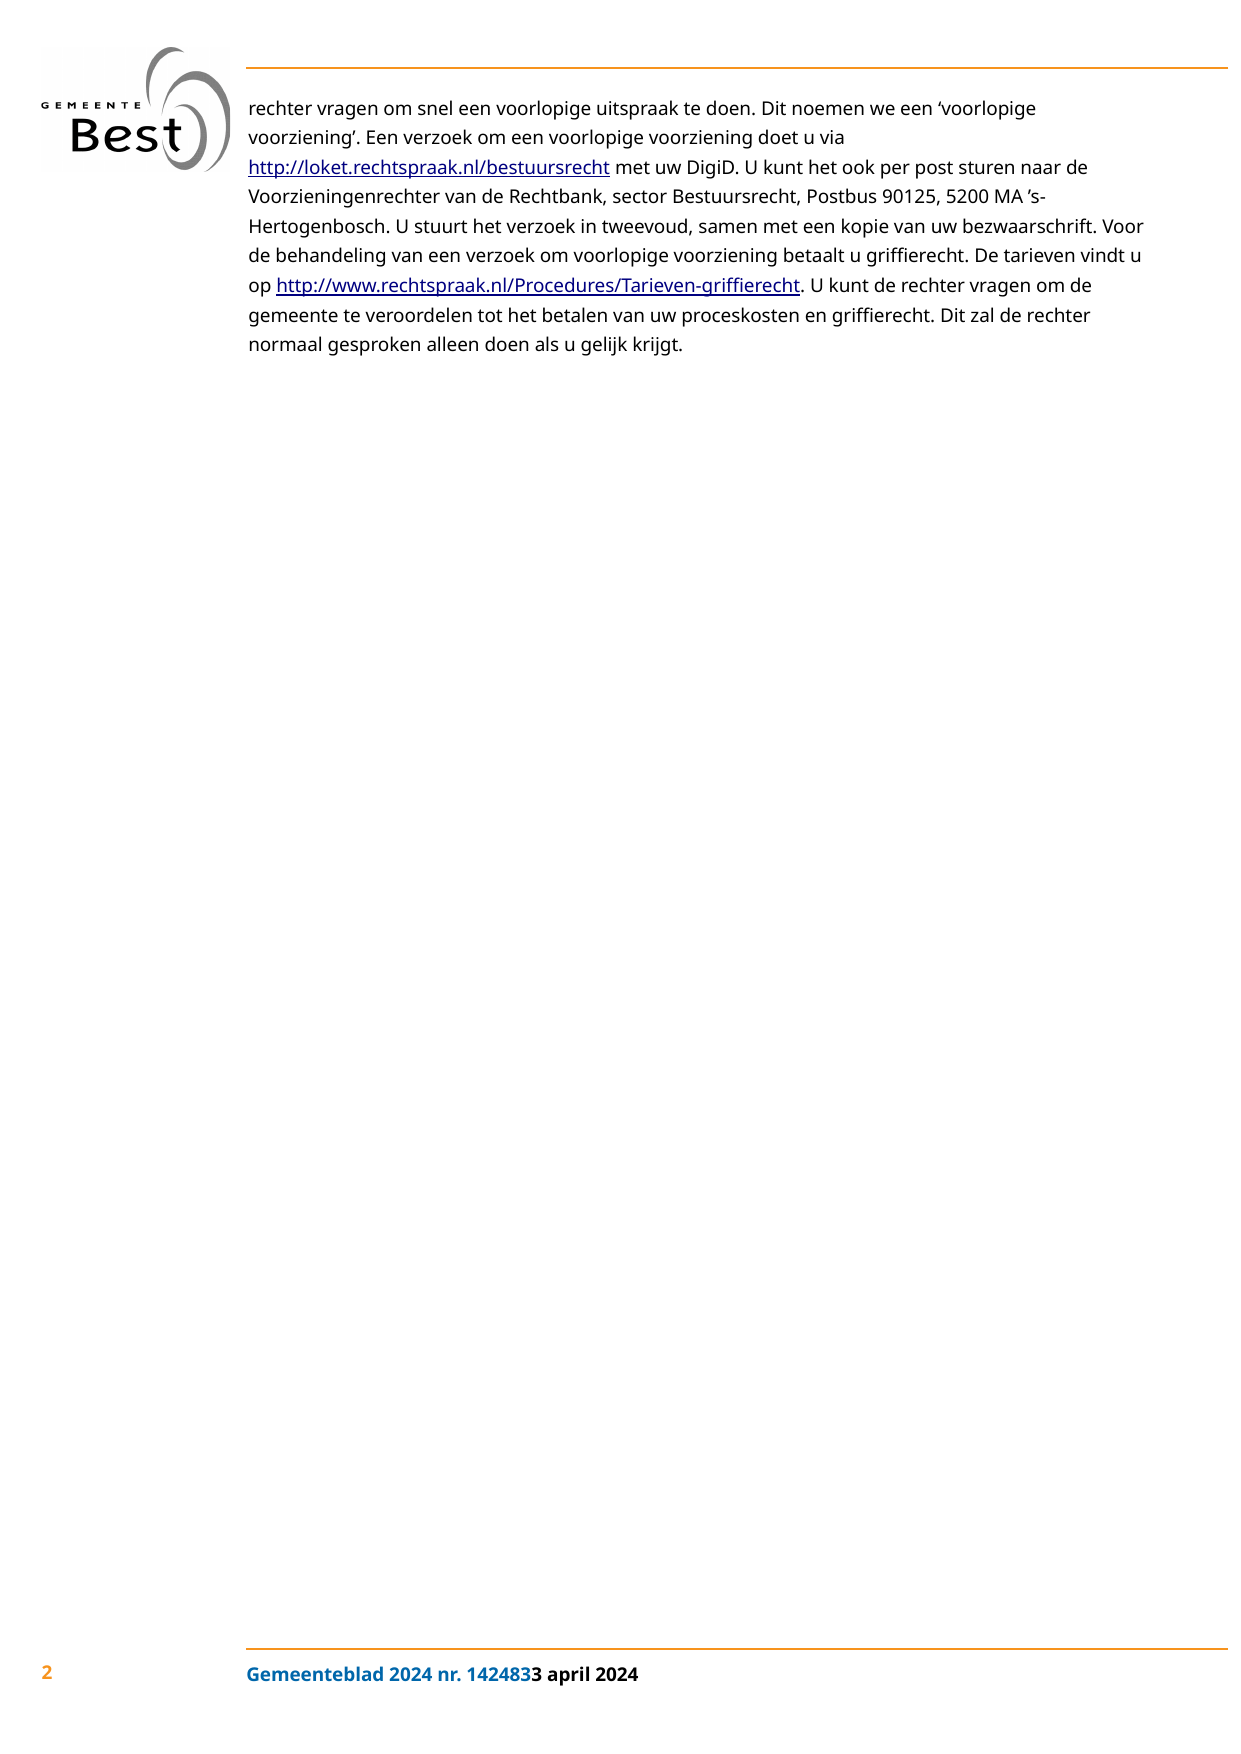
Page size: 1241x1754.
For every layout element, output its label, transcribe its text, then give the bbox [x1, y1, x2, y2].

picture [41, 47, 231, 172]
text rechter vragen om snel een voorlopige uitspraak te doen. Dit noemen we een ‘voorlopige voorziening’. Een verzoek om een voorlopige voorziening doet u via http://loket.rechtspraak.nl/bestuursrecht met uw DigiD. U kunt het ook per post sturen naar de Voorzieningenrechter van de Rechtbank, sector Bestuursrecht, Postbus 90125, 5200 MA ’s-Hertogenbosch. U stuurt het verzoek in tweevoud, samen met een kopie van uw bezwaarschrift. Voor de behandeling van een verzoek om voorlopige voorziening betaalt u griffierecht. De tarieven vindt u op http://www.rechtspraak.nl/Procedures/Tarieven-griffierecht. U kunt de rechter vragen om de gemeente te veroordelen tot het betalen van uw proceskosten en griffierecht. Dit zal de rechter normaal gesproken alleen doen als u gelijk krijgt. [248, 95, 1152, 357]
